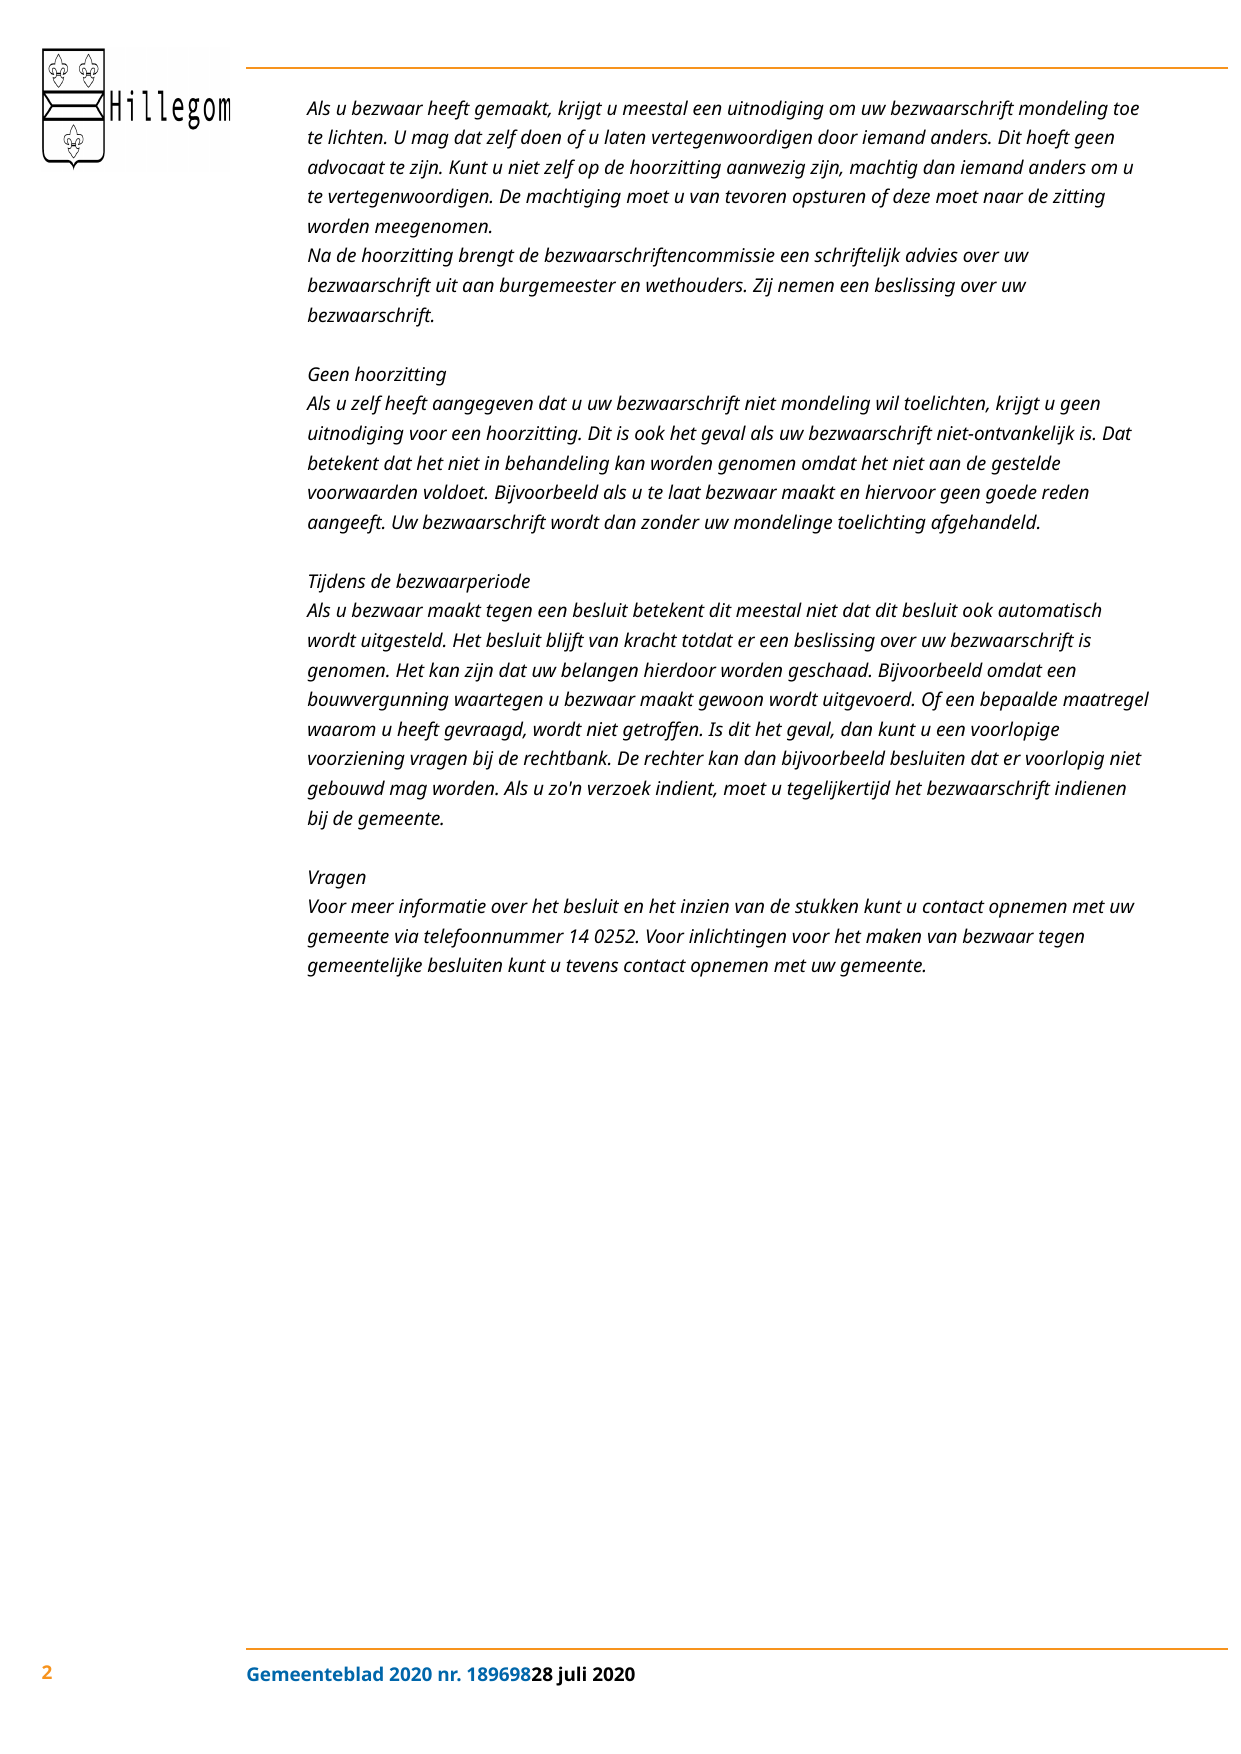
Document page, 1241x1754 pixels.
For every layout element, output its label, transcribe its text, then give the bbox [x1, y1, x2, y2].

list Geen hoorzitting [248, 361, 1152, 387]
list Voor meer informatie over het besluit en het inzien van de stukken kunt u contact opnemen met uw gemeente via telefoonnummer 14 0252. Voor inlichtingen voor het maken van bezwaar tegen gemeentelijke besluiten kunt u tevens contact opnemen met uw gemeente. [248, 893, 1152, 978]
list Als u bezwaar heeft gemaakt, krijgt u meestal een uitnodiging om uw bezwaarschrift mondeling toe te lichten. U mag dat zelf doen of u laten vertegenwoordigen door iemand anders. Dit hoeft geen advocaat te zijn. Kunt u niet zelf op de hoorzitting aanwezig zijn, machtig dan iemand anders om u te vertegenwoordigen. De machtiging moet u van tevoren opsturen of deze moet naar de zitting worden meegenomen. [248, 95, 1152, 239]
list Na de hoorzitting brengt de bezwaarschriftencommissie een schriftelijk advies over uw bezwaarschrift uit aan burgemeester en wethouders. Zij nemen een beslissing over uw bezwaarschrift. [248, 243, 1152, 328]
list Als u bezwaar maakt tegen een besluit betekent dit meestal niet dat dit besluit ook automatisch wordt uitgesteld. Het besluit blijft van kracht totdat er een beslissing over uw bezwaarschrift is genomen. Het kan zijn dat uw belangen hierdoor worden geschaad. Bijvoorbeeld omdat een bouwvergunning waartegen u bezwaar maakt gewoon wordt uitgevoerd. Of een bepaalde maatregel waarom u heeft gevraagd, wordt niet getroffen. Is dit het geval, dan kunt u een voorlopige voorziening vragen bij de rechtbank. De rechter kan dan bijvoorbeeld besluiten dat er voorlopig niet gebouwd mag worden. Als u zo'n verzoek indient, moet u tegelijkertijd het bezwaarschrift indienen bij de gemeente. [248, 598, 1152, 831]
list Vragen [248, 864, 1152, 890]
list Als u zelf heeft aangegeven dat u uw bezwaarschrift niet mondeling wil toelichten, krijgt u geen uitnodiging voor een hoorzitting. Dit is ook het geval als uw bezwaarschrift niet-ontvankelijk is. Dat betekent dat het niet in behandeling kan worden genomen omdat het niet aan de gestelde voorwaarden voldoet. Bijvoorbeeld als u te laat bezwaar maakt en hiervoor geen goede reden aangeeft. Uw bezwaarschrift wordt dan zonder uw mondelinge toelichting afgehandeld. [248, 391, 1152, 535]
list Tijdens de bezwaarperiode [248, 568, 1152, 594]
picture [41, 47, 231, 172]
